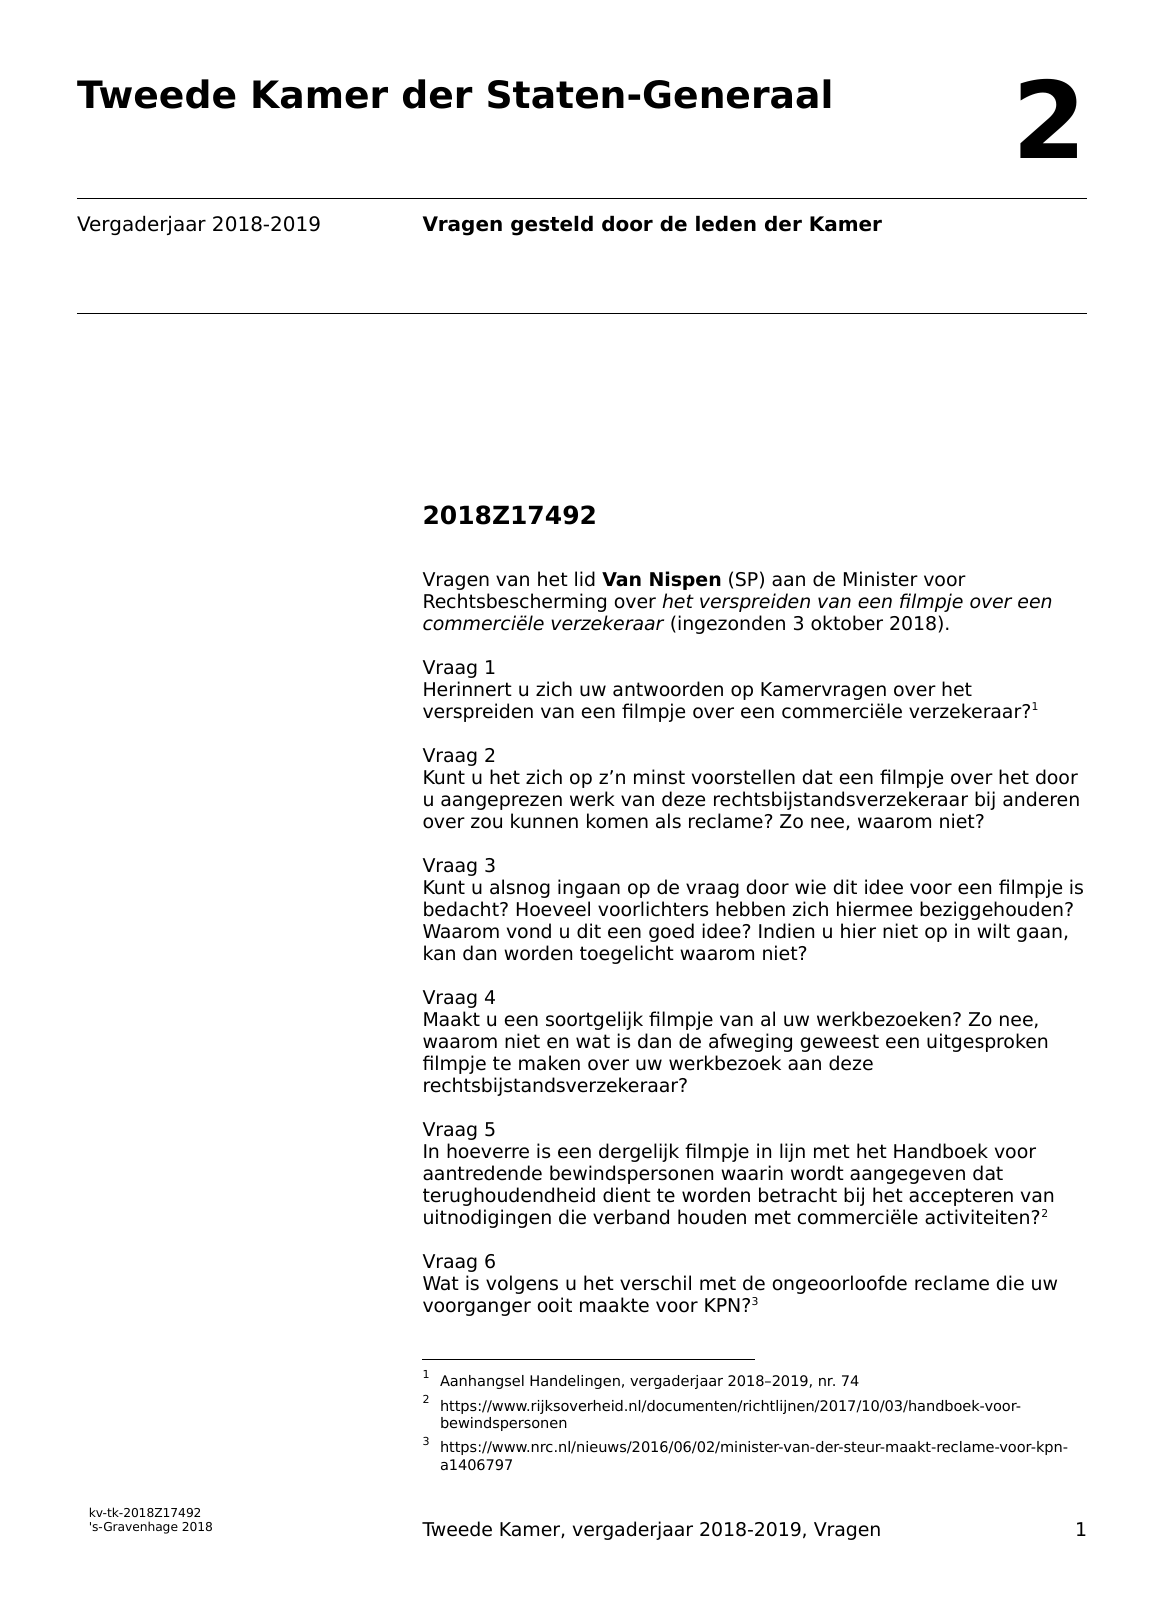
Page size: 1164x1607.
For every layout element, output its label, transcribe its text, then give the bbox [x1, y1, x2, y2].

text Vraag 2 [422, 745, 1087, 767]
text Aanhangsel Handelingen, vergaderjaar 2018–2019, nr. 74 [422, 1368, 1087, 1391]
text 2018Z17492 [422, 501, 1087, 531]
text In hoeverre is een dergelijk filmpje in lijn met het Handboek voor aantredende bewindspersonen waarin wordt aangegeven dat terughoudendheid dient te worden betracht bij het accepteren van uitnodigingen die verband houden met commerciële activiteiten? [422, 1141, 1087, 1229]
text Wat is volgens u het verschil met de ongeoorloofde reclame die uw voorganger ooit maakte voor KPN? [422, 1273, 1087, 1317]
text Vraag 5 [422, 1119, 1087, 1141]
text Kunt u alsnog ingaan op de vraag door wie dit idee voor een filmpje is bedacht? Hoeveel voorlichters hebben zich hiermee beziggehouden? Waarom vond u dit een goed idee? Indien u hier niet op in wilt gaan, kan dan worden toegelicht waarom niet? [422, 877, 1087, 965]
text Vraag 3 [422, 855, 1087, 877]
text Vraag 6 [422, 1251, 1087, 1273]
text Vraag 4 [422, 987, 1087, 1009]
text Vragen van het lid Van Nispen (SP) aan de Minister voor Rechtsbescherming over het verspreiden van een filmpje over een commerciële verzekeraar (ingezonden 3 oktober 2018). [422, 569, 1087, 635]
text https://www.rijksoverheid.nl/documenten/richtlijnen/2017/10/03/handboek-voor-bewindspersonen [422, 1393, 1087, 1432]
text 's-Gravenhage 2018 [88, 1520, 323, 1534]
text Maakt u een soortgelijk filmpje van al uw werkbezoeken? Zo nee, waarom niet en wat is dan de afweging geweest een uitgesproken filmpje te maken over uw werkbezoek aan deze rechtsbijstandsverzekeraar? [422, 1009, 1087, 1097]
text Vraag 1 [422, 657, 1087, 679]
table_header 2 [886, 59, 1087, 198]
table_header Tweede Kamer der Staten-Generaal [77, 59, 886, 198]
text Kunt u het zich op z’n minst voorstellen dat een filmpje over het door u aangeprezen werk van deze rechtsbijstandsverzekeraar bij anderen over zou kunnen komen als reclame? Zo nee, waarom niet? [422, 767, 1087, 833]
text https://www.nrc.nl/nieuws/2016/06/02/minister-van-der-steur-maakt-reclame-voor-kpn-a1406797 [422, 1435, 1087, 1474]
table_cell Vragen gesteld door de leden der Kamer [422, 199, 1087, 313]
text kv-tk-2018Z17492 [88, 1506, 323, 1520]
table_cell Vergaderjaar 2018-2019 [77, 199, 422, 313]
text Herinnert u zich uw antwoorden op Kamervragen over het verspreiden van een filmpje over een commerciële verzekeraar? [422, 679, 1087, 723]
